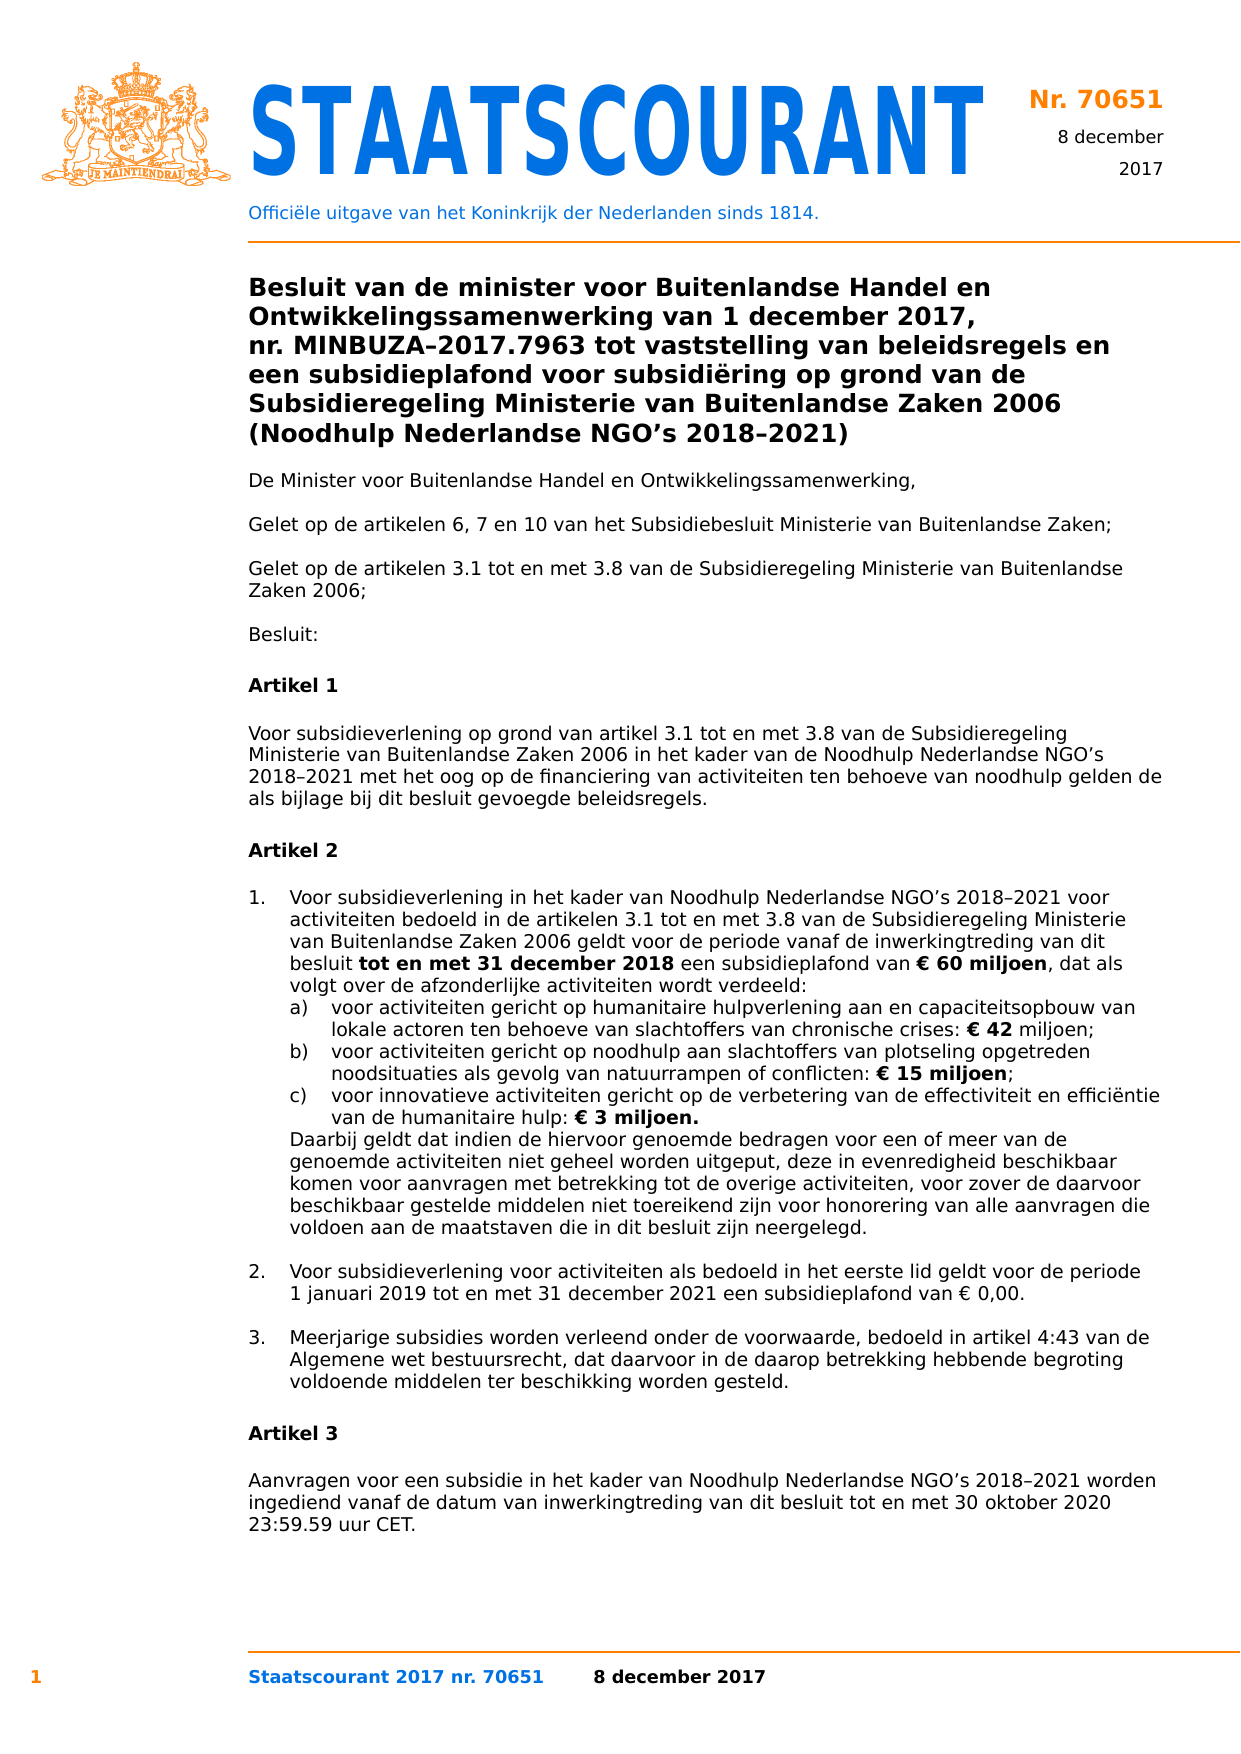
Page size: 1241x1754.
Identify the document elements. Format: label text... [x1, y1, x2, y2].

text 1. Voor subsidieverlening in het kader van Noodhulp Nederlandse NGO’s 2018–2021 voor activiteiten bedoeld in de artikelen 3.1 tot en met 3.8 van de Subsidieregeling Ministerie van Buitenlandse Zaken 2006 geldt voor de periode vanaf de inwerkingtreding van dit besluit tot en met 31 december 2018 een subsidieplafond van € 60 miljoen, dat als volgt over de afzonderlijke activiteiten wordt verdeeld: [248, 887, 1163, 997]
text 2. Voor subsidieverlening voor activiteiten als bedoeld in het eerste lid geldt voor de periode 1 januari 2019 tot en met 31 december 2021 een subsidieplafond van € 0,00. [248, 1261, 1163, 1305]
table_cell Officiële uitgave van het Koninkrijk der Nederlanden sinds 1814. [248, 203, 1240, 241]
table_header Nr. 70651 [998, 62, 1240, 121]
subtitle Artikel 2 [248, 840, 1163, 862]
text De Minister voor Buitenlandse Handel en Ontwikkelingssamenwerking, [248, 470, 1163, 492]
text a) voor activiteiten gericht op humanitaire hulpverlening aan en capaciteitsopbouw van lokale actoren ten behoeve van slachtoffers van chronische crises: € 42 miljoen; [289, 997, 1163, 1041]
subtitle Artikel 1 [248, 675, 1163, 697]
text Besluit: [248, 623, 1163, 645]
text 3. Meerjarige subsidies worden verleend onder de voorwaarde, bedoeld in artikel 4:43 van de Algemene wet bestuursrecht, dat daarvoor in de daarop betrekking hebbende begroting voldoende middelen ter beschikking worden gesteld. [248, 1327, 1163, 1393]
text Aanvragen voor een subsidie in het kader van Noodhulp Nederlandse NGO’s 2018–2021 worden ingediend vanaf de datum van inwerkingtreding van dit besluit tot en met 30 oktober 2020 23:59.59 uur CET. [248, 1469, 1163, 1536]
table_header STAATSCOURANT [248, 62, 998, 203]
subtitle Artikel 3 [248, 1423, 1163, 1444]
table_cell 2017 [998, 153, 1240, 203]
table_header [25, 62, 248, 241]
text c) voor innovatieve activiteiten gericht op de verbetering van de effectiviteit en efficiëntie van de humanitaire hulp: € 3 miljoen. [289, 1085, 1163, 1129]
text Gelet op de artikelen 3.1 tot en met 3.8 van de Subsidieregeling Ministerie van Buitenlandse Zaken 2006; [248, 558, 1163, 602]
text Voor subsidieverlening op grond van artikel 3.1 tot en met 3.8 van de Subsidieregeling Ministerie van Buitenlandse Zaken 2006 in het kader van de Noodhulp Nederlandse NGO’s 2018–2021 met het oog op de financiering van activiteiten ten behoeve van noodhulp gelden de als bijlage bij dit besluit gevoegde beleidsregels. [248, 722, 1163, 810]
text Daarbij geldt dat indien de hiervoor genoemde bedragen voor een of meer van de genoemde activiteiten niet geheel worden uitgeput, deze in evenredigheid beschikbaar komen voor aanvragen met betrekking tot de overige activiteiten, voor zover de daarvoor beschikbaar gestelde middelen niet toereikend zijn voor honorering van alle aanvragen die voldoen aan de maatstaven die in dit besluit zijn neergelegd. [289, 1129, 1163, 1239]
table_cell 8 december [998, 121, 1240, 153]
subtitle Besluit van de minister voor Buitenlandse Handel en Ontwikkelingssamenwerking van 1 december 2017, nr. MINBUZA–2017.7963 tot vaststelling van beleidsregels en een subsidieplafond voor subsidiëring op grond van de Subsidieregeling Ministerie van Buitenlandse Zaken 2006 (Noodhulp Nederlandse NGO’s 2018–2021) [248, 273, 1163, 448]
picture [41, 62, 231, 186]
text b) voor activiteiten gericht op noodhulp aan slachtoffers van plotseling opgetreden noodsituaties als gevolg van natuurrampen of conflicten: € 15 miljoen; [289, 1041, 1163, 1085]
text Gelet op de artikelen 6, 7 en 10 van het Subsidiebesluit Ministerie van Buitenlandse Zaken; [248, 514, 1163, 536]
